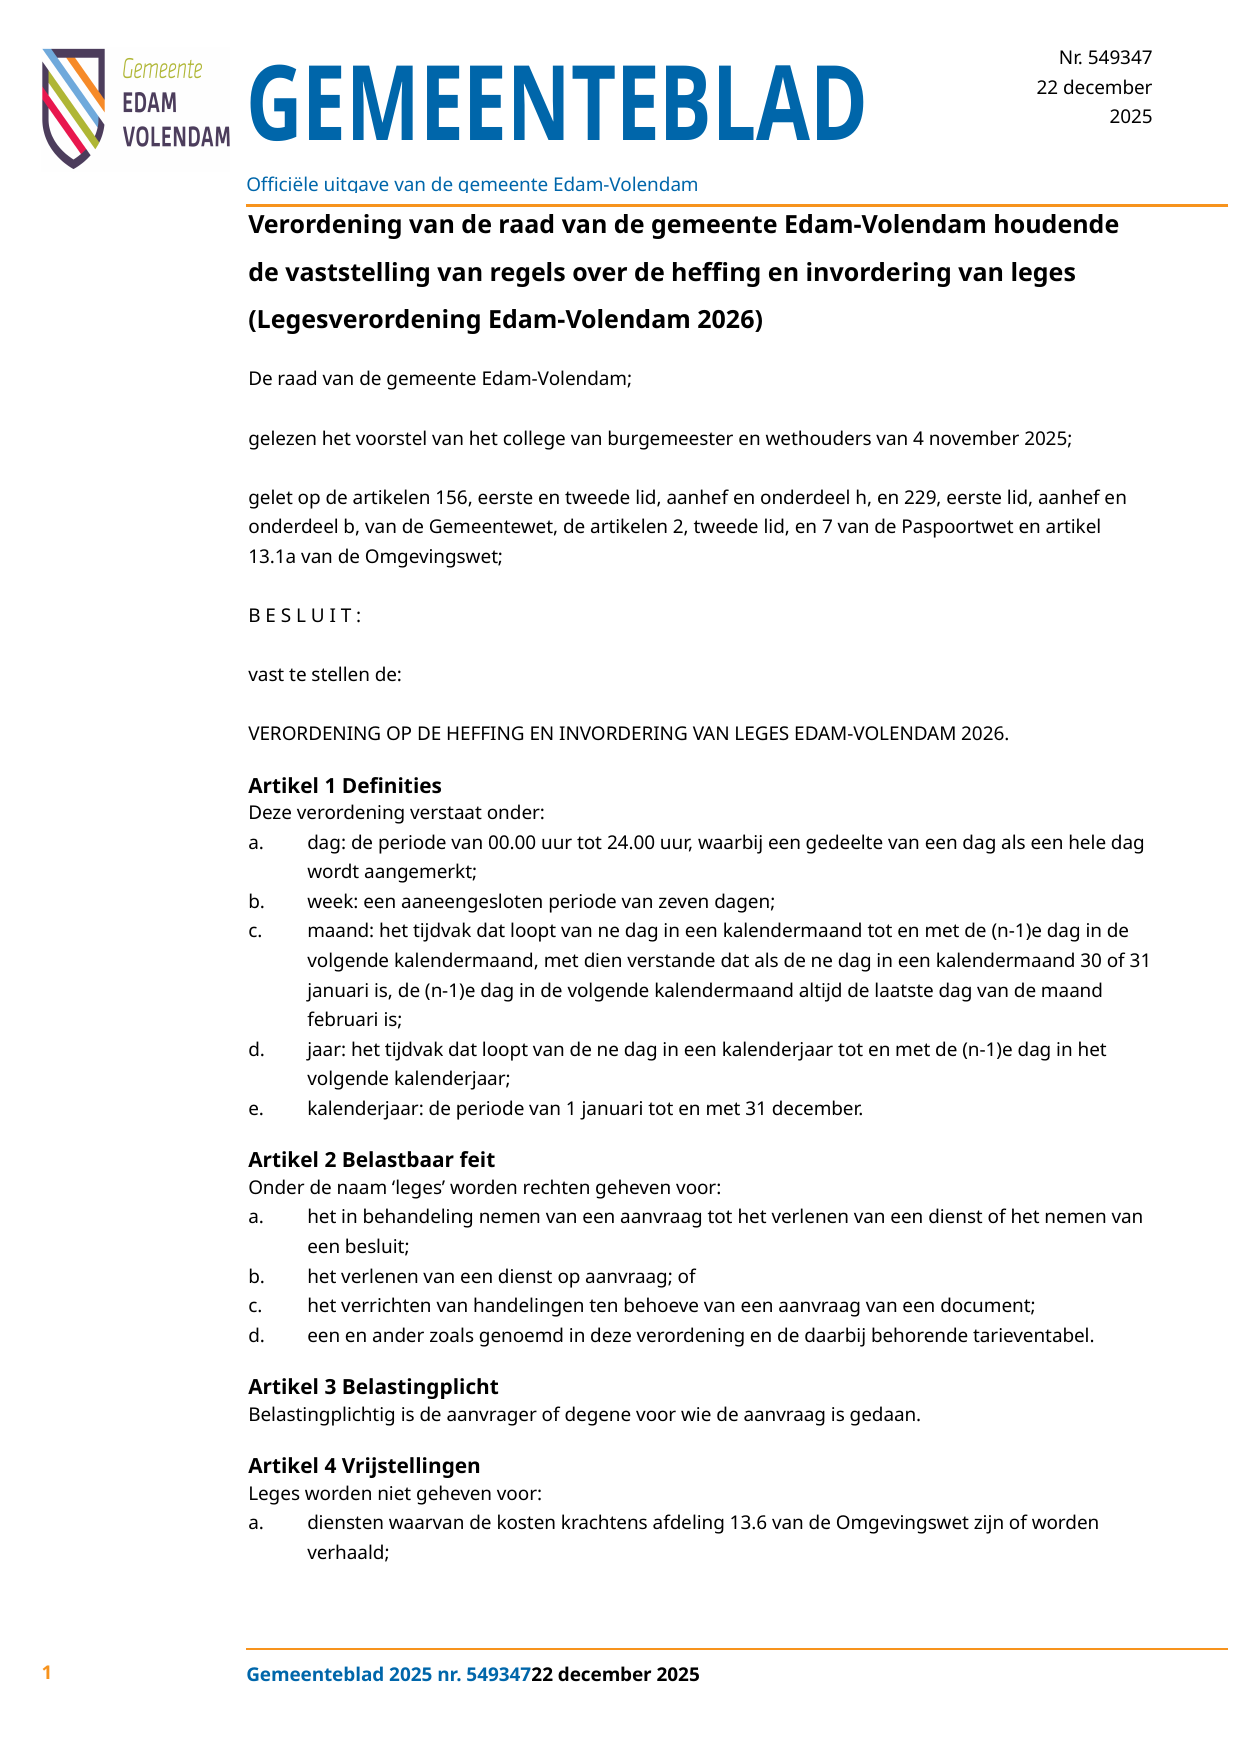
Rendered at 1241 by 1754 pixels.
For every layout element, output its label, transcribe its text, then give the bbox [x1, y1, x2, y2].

text gelezen het voorstel van het college van burgemeester en wethouders van 4 november 2025; [248, 425, 1152, 450]
text Artikel 4 Vrijstellingen [248, 1451, 1152, 1480]
text Onder de naam ‘leges’ worden rechten geheven voor: [248, 1174, 1152, 1200]
text B E S L U I T : [248, 602, 1152, 628]
text Leges worden niet geheven voor: [248, 1480, 1152, 1505]
picture [41, 47, 231, 172]
list een en ander zoals genoemd in deze verordening en de daarbij behorende tarieventabel. [248, 1322, 1152, 1348]
text vast te stellen de: [248, 661, 1152, 687]
text VERORDENING OP DE HEFFING EN INVORDERING VAN LEGES EDAM-VOLENDAM 2026. [248, 721, 1152, 746]
text Deze verordening verstaat onder: [248, 799, 1152, 825]
list dag: de periode van 00.00 uur tot 24.00 uur, waarbij een gedeelte van een dag als een hele dag wordt aangemerkt; [248, 829, 1152, 884]
text gelet op de artikelen 156, eerste en tweede lid, aanhef en onderdeel h, en 229, eerste lid, aanhef en onderdeel b, van de Gemeentewet, de artikelen 2, tweede lid, en 7 van de Paspoortwet en artikel 13.1a van de Omgevingswet; [248, 484, 1152, 569]
text De raad van de gemeente Edam-Volendam; [248, 366, 1152, 391]
text Belastingplichtig is de aanvrager of degene voor wie de aanvraag is gedaan. [248, 1401, 1152, 1427]
list het in behandeling nemen van een aanvraag tot het verlenen van een dienst of het nemen van een besluit; [248, 1204, 1152, 1259]
list jaar: het tijdvak dat loopt van de ne dag in een kalenderjaar tot en met de (n-1)e dag in het volgende kalenderjaar; [248, 1036, 1152, 1091]
text Verordening van de raad van de gemeente Edam-Volendam houdende de vaststelling van regels over de heffing en invordering van leges (Legesverordening Edam-Volendam 2026) [248, 207, 1152, 336]
text Artikel 1 Definities [248, 771, 1152, 799]
list het verrichten van handelingen ten behoeve van een aanvraag van een document; [248, 1292, 1152, 1318]
list het verlenen van een dienst op aanvraag; of [248, 1263, 1152, 1288]
list diensten waarvan de kosten krachtens afdeling 13.6 van de Omgevingswet zijn of worden verhaald; [248, 1509, 1152, 1564]
list maand: het tijdvak dat loopt van ne dag in een kalendermaand tot en met de (n-1)e dag in de volgende kalendermaand, met dien verstande dat als de ne dag in een kalendermaand 30 of 31 januari is, de (n-1)e dag in de volgende kalendermaand altijd de laatste dag van de maand februari is; [248, 918, 1152, 1032]
list kalenderjaar: de periode van 1 januari tot en met 31 december. [248, 1095, 1152, 1121]
list week: een aaneengesloten periode van zeven dagen; [248, 888, 1152, 914]
text Artikel 3 Belastingplicht [248, 1372, 1152, 1401]
text Artikel 2 Belastbaar feit [248, 1146, 1152, 1174]
